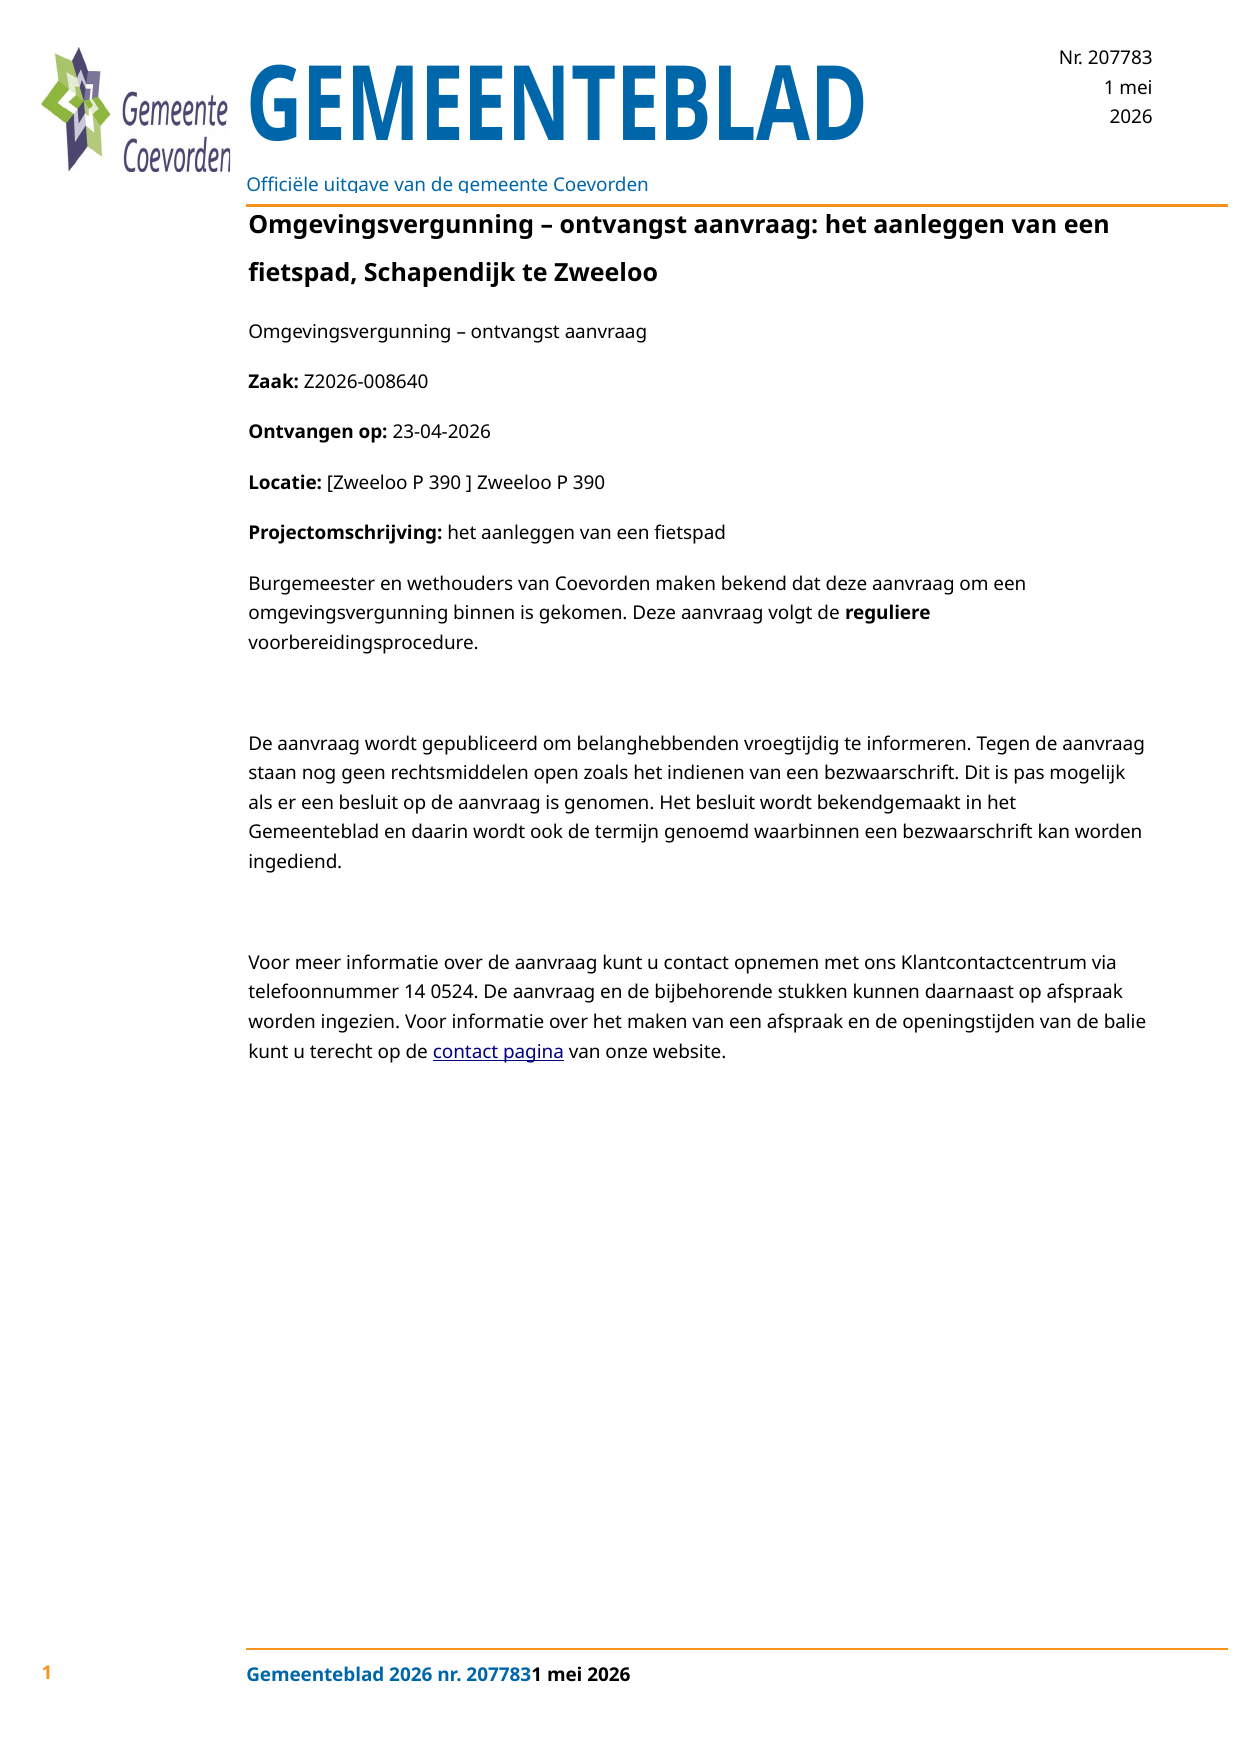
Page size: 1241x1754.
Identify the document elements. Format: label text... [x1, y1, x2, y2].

text Omgevingsvergunning – ontvangst aanvraag: het aanleggen van een fietspad, Schapendijk te Zweeloo [248, 207, 1152, 288]
text Ontvangen op: 23-04-2026 [248, 419, 1152, 444]
text Omgevingsvergunning – ontvangst aanvraag [248, 318, 1152, 344]
text De aanvraag wordt gepubliceerd om belanghebbenden vroegtijdig te informeren. Tegen de aanvraag staan nog geen rechtsmiddelen open zoals het indienen van een bezwaarschrift. Dit is pas mogelijk als er een besluit op de aanvraag is genomen. Het besluit wordt bekendgemaakt in het Gemeenteblad en daarin wordt ook de termijn genoemd waarbinnen een bezwaarschrift kan worden ingediend. [248, 730, 1152, 874]
text Zaak: Z2026-008640 [248, 368, 1152, 394]
text Burgemeester en wethouders van Coevorden maken bekend dat deze aanvraag om een omgevingsvergunning binnen is gekomen. Deze aanvraag volgt de reguliere voorbereidingsprocedure. [248, 570, 1152, 655]
text Voor meer informatie over de aanvraag kunt u contact opnemen met ons Klantcontactcentrum via telefoonnummer 14 0524. De aanvraag en de bijbehorende stukken kunnen daarnaast op afspraak worden ingezien. Voor informatie over het maken van een afspraak en de openingstijden van de balie kunt u terecht op de contact pagina van onze website. [248, 949, 1152, 1064]
text Projectomschrijving: het aanleggen van een fietspad [248, 519, 1152, 545]
picture [41, 47, 231, 172]
text Locatie: [Zweeloo P 390 ] Zweeloo P 390 [248, 469, 1152, 495]
